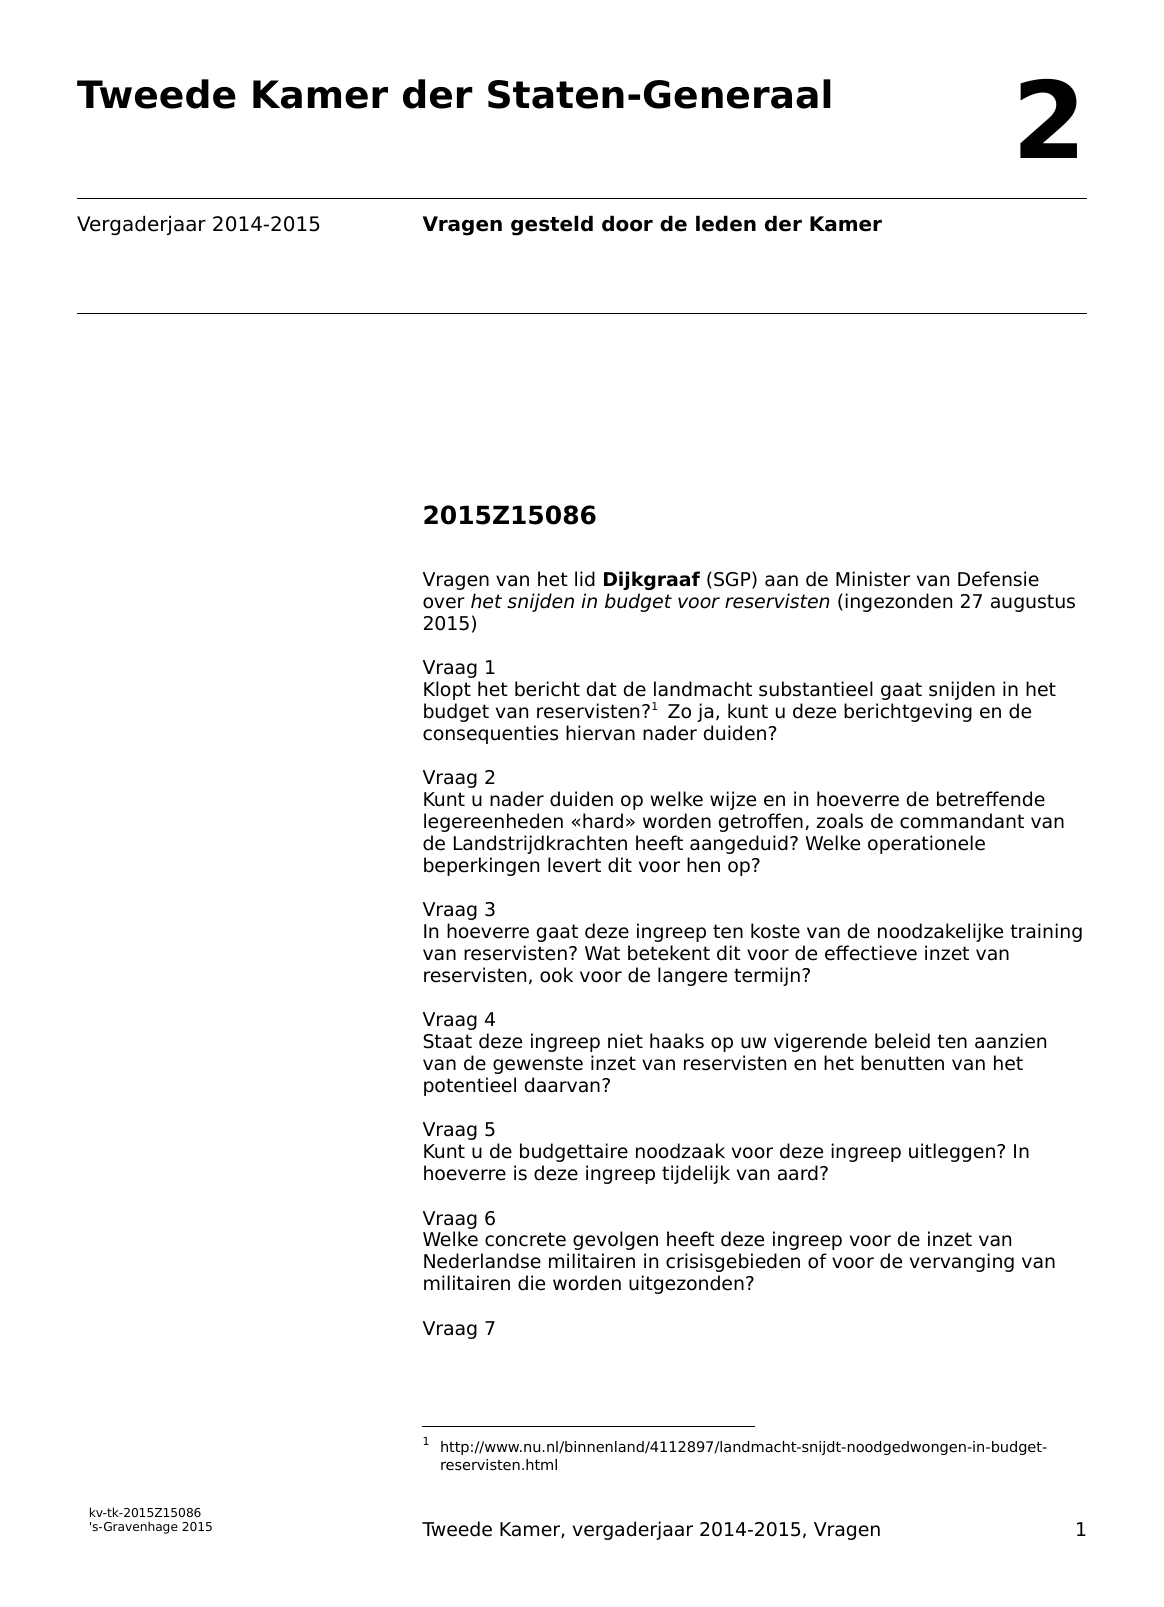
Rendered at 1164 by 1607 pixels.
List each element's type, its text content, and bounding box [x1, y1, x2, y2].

table_cell Vragen gesteld door de leden der Kamer [422, 199, 1087, 313]
table_header 2 [886, 59, 1087, 198]
text Kunt u nader duiden op welke wijze en in hoeverre de betreffende legereenheden «hard» worden getroffen, zoals de commandant van de Landstrijdkrachten heeft aangeduid? Welke operationele beperkingen levert dit voor hen op? [422, 789, 1087, 877]
text Staat deze ingreep niet haaks op uw vigerende beleid ten aanzien van de gewenste inzet van reservisten en het benutten van het potentieel daarvan? [422, 1031, 1087, 1097]
text Klopt het bericht dat de landmacht substantieel gaat snijden in het budget van reservisten? Zo ja, kunt u deze berichtgeving en de consequenties hiervan nader duiden? [422, 679, 1087, 745]
text 's-Gravenhage 2015 [88, 1520, 323, 1534]
table_cell Vergaderjaar 2014-2015 [77, 199, 422, 313]
table_header Tweede Kamer der Staten-Generaal [77, 59, 886, 198]
text Vraag 1 [422, 657, 1087, 679]
text http://www.nu.nl/binnenland/4112897/landmacht-snijdt-noodgedwongen-in-budget-reservisten.html [422, 1435, 1087, 1474]
text Vraag 2 [422, 767, 1087, 789]
text Welke concrete gevolgen heeft deze ingreep voor de inzet van Nederlandse militairen in crisisgebieden of voor de vervanging van militairen die worden uitgezonden? [422, 1229, 1087, 1295]
text In hoeverre gaat deze ingreep ten koste van de noodzakelijke training van reservisten? Wat betekent dit voor de effectieve inzet van reservisten, ook voor de langere termijn? [422, 921, 1087, 987]
text 2015Z15086 [422, 501, 1087, 531]
text Vraag 5 [422, 1119, 1087, 1141]
text Vragen van het lid Dijkgraaf (SGP) aan de Minister van Defensie over het snijden in budget voor reservisten (ingezonden 27 augustus 2015) [422, 569, 1087, 635]
text Kunt u de budgettaire noodzaak voor deze ingreep uitleggen? In hoeverre is deze ingreep tijdelijk van aard? [422, 1141, 1087, 1185]
text Vraag 3 [422, 899, 1087, 921]
text Vraag 7 [422, 1317, 1087, 1339]
text Vraag 6 [422, 1207, 1087, 1229]
text kv-tk-2015Z15086 [88, 1506, 323, 1520]
text Vraag 4 [422, 1009, 1087, 1031]
